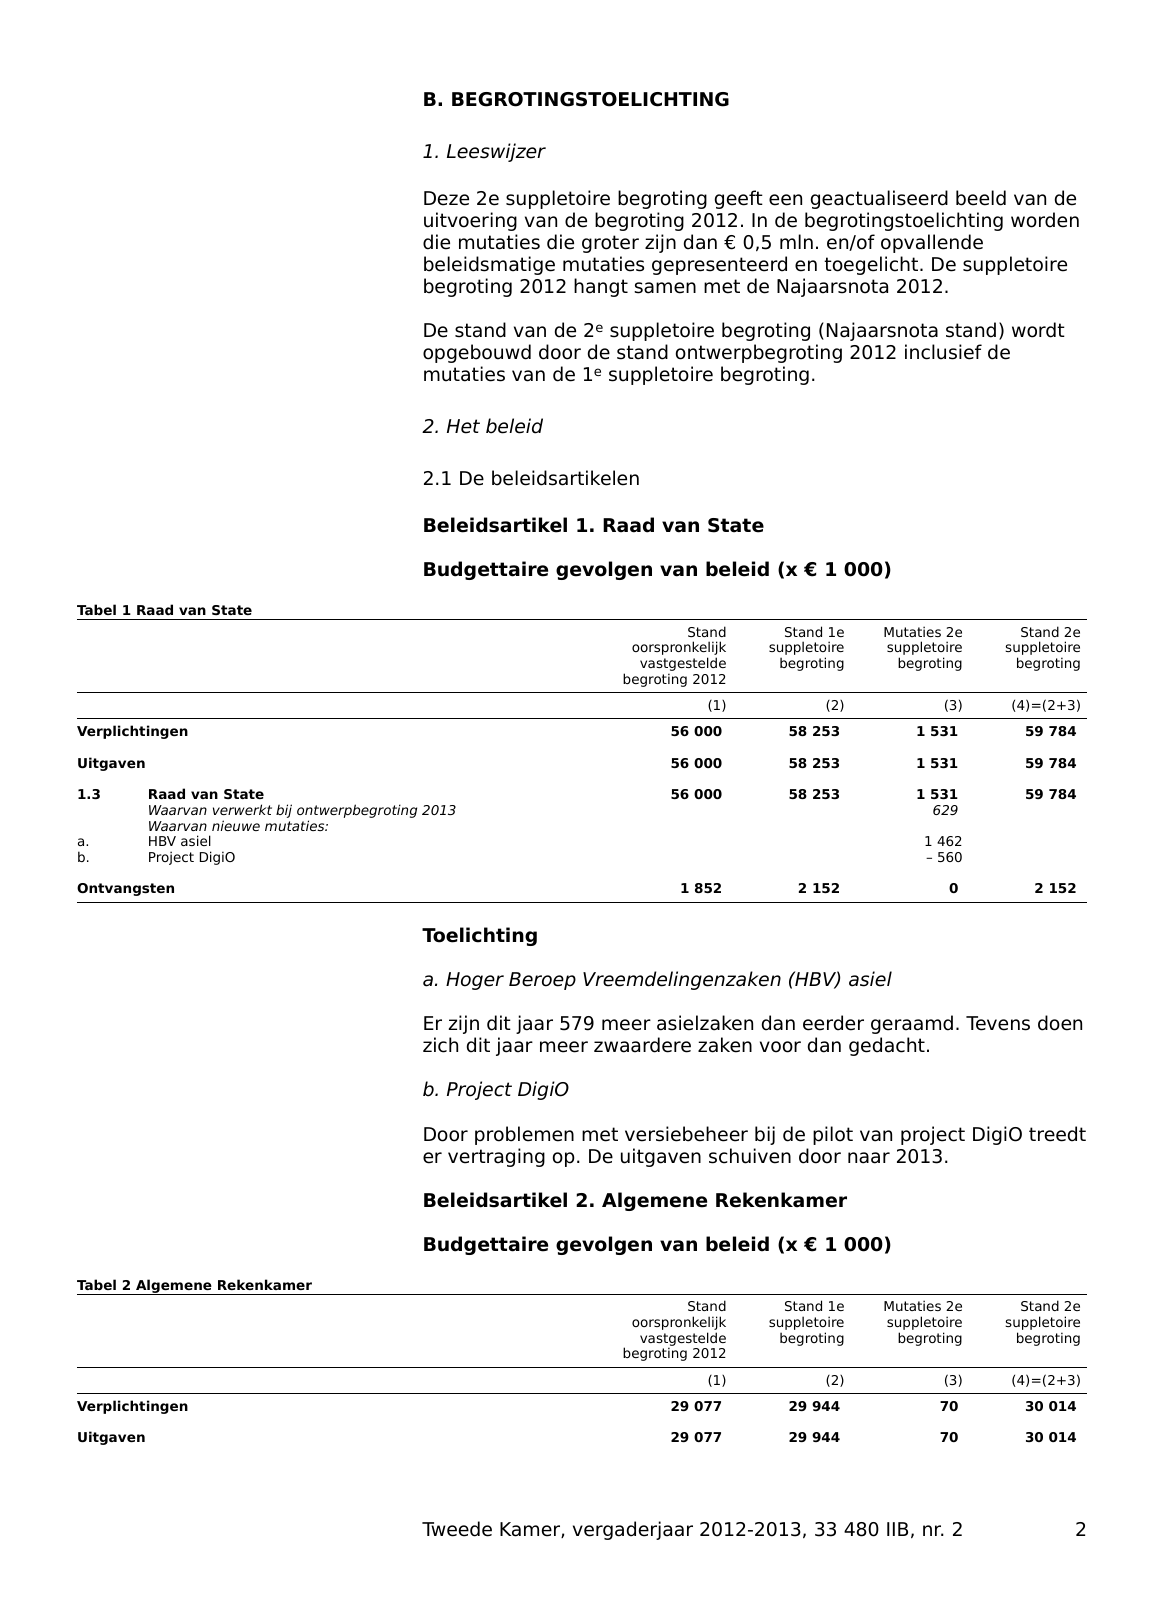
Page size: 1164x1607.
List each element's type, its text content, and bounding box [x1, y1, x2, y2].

table_cell [142, 620, 602, 692]
subtitle 2.1 De beleidsartikelen [422, 468, 1087, 490]
table_cell 2 152 [969, 881, 1087, 902]
text Er zijn dit jaar 579 meer asielzaken dan eerder geraamd. Tevens doen zich dit jaar meer zwaardere zaken voor dan gedacht. [422, 1013, 1087, 1057]
table_cell 1 852 [602, 881, 732, 902]
table_cell [77, 818, 142, 834]
table_cell [602, 818, 732, 834]
table_cell [732, 818, 850, 834]
subtitle a. Hoger Beroep Vreemdelingenzaken (HBV) asiel [422, 969, 1087, 991]
table_cell [732, 1414, 850, 1430]
table_cell 59 784 [969, 719, 1087, 740]
table_cell [969, 803, 1087, 818]
table_cell [77, 620, 142, 692]
table_cell 1.3 [77, 787, 142, 803]
table_cell [142, 1295, 602, 1367]
table_cell [142, 1368, 602, 1393]
table_cell [77, 771, 142, 787]
table_cell 29 077 [602, 1394, 732, 1414]
table_cell (1) [602, 693, 732, 718]
table_cell Stand oorspronkelijk vastgestelde begroting 2012 [602, 620, 732, 692]
table_cell [732, 834, 850, 850]
table_cell Verplichtingen [77, 719, 602, 740]
table_cell [850, 1446, 968, 1462]
table_cell Project DigiO [142, 850, 602, 866]
table_cell [850, 818, 968, 834]
table_cell [969, 834, 1087, 850]
table_cell a. [77, 834, 142, 850]
table_cell [142, 1414, 602, 1430]
table_cell [602, 850, 732, 866]
table_cell 2 152 [732, 881, 850, 902]
table_cell [77, 803, 142, 818]
table_cell 58 253 [732, 787, 850, 803]
table_cell [732, 866, 850, 881]
table_cell 30 014 [969, 1394, 1087, 1414]
table_cell [969, 771, 1087, 787]
table_cell 1 531 [850, 787, 968, 803]
table_cell 0 [850, 881, 968, 902]
table_cell [602, 866, 732, 881]
table_cell Ontvangsten [77, 881, 602, 902]
subtitle Toelichting [422, 925, 1087, 947]
table_cell [142, 740, 602, 755]
table_cell Uitgaven [77, 1430, 602, 1446]
table_cell Stand 1e suppletoire begroting [732, 620, 850, 692]
table_cell [732, 803, 850, 818]
table_cell [602, 1414, 732, 1430]
table_header Tabel 2 Algemene Rekenkamer [77, 1278, 1087, 1293]
table_cell (1) [602, 1368, 732, 1393]
table_cell [969, 1414, 1087, 1430]
subtitle Budgettaire gevolgen van beleid (x € 1 000) [422, 1234, 1087, 1256]
table_cell [77, 866, 142, 881]
table_cell [142, 866, 602, 881]
table_cell 59 784 [969, 755, 1087, 771]
text Door problemen met versiebeheer bij de pilot van project DigiO treedt er vertraging op. De uitgaven schuiven door naar 2013. [422, 1123, 1087, 1167]
subtitle B. BEGROTINGSTOELICHTING [422, 89, 1087, 111]
table_cell 70 [850, 1430, 968, 1446]
table_cell [77, 1295, 142, 1367]
table_cell [969, 850, 1087, 866]
table_cell – 560 [850, 850, 968, 866]
table_cell Stand 1e suppletoire begroting [732, 1295, 850, 1367]
subtitle Beleidsartikel 1. Raad van State [422, 515, 1087, 537]
table_cell (2) [732, 1368, 850, 1393]
table_cell Stand 2e suppletoire begroting [969, 620, 1087, 692]
table_cell [77, 693, 142, 718]
subtitle 2. Het beleid [422, 416, 1087, 438]
table_cell Verplichtingen [77, 1394, 602, 1414]
table_cell HBV asiel [142, 834, 602, 850]
table_cell Raad van State [142, 787, 602, 803]
table_cell Mutaties 2e suppletoire begroting [850, 620, 968, 692]
table_cell 58 253 [732, 755, 850, 771]
table_cell (4)=(2+3) [969, 693, 1087, 718]
table_cell 29 944 [732, 1430, 850, 1446]
subtitle Budgettaire gevolgen van beleid (x € 1 000) [422, 559, 1087, 581]
table_cell [969, 1446, 1087, 1462]
table_cell Stand 2e suppletoire begroting [969, 1295, 1087, 1367]
table_cell [77, 1446, 142, 1462]
table_cell [77, 1414, 142, 1430]
table_cell 56 000 [602, 755, 732, 771]
table_cell Waarvan nieuwe mutaties: [142, 818, 602, 834]
table_cell [969, 866, 1087, 881]
table_cell 1 531 [850, 719, 968, 740]
table_cell [850, 740, 968, 755]
table_cell 59 784 [969, 787, 1087, 803]
table_cell [732, 1446, 850, 1462]
table_cell Mutaties 2e suppletoire begroting [850, 1295, 968, 1367]
table_cell 1 462 [850, 834, 968, 850]
table_cell Stand oorspronkelijk vastgestelde begroting 2012 [602, 1295, 732, 1367]
table_cell Uitgaven [77, 755, 602, 771]
table_cell [850, 866, 968, 881]
table_cell [850, 771, 968, 787]
table_header Tabel 1 Raad van State [77, 603, 1087, 619]
table_cell [850, 1414, 968, 1430]
table_cell (3) [850, 693, 968, 718]
table_cell [602, 740, 732, 755]
table_cell (4)=(2+3) [969, 1368, 1087, 1393]
table_cell [602, 803, 732, 818]
table_cell [732, 850, 850, 866]
table_cell 56 000 [602, 787, 732, 803]
subtitle Beleidsartikel 2. Algemene Rekenkamer [422, 1190, 1087, 1212]
table_cell 70 [850, 1394, 968, 1414]
text De stand van de 2e suppletoire begroting (Najaarsnota stand) wordt opgebouwd door de stand ontwerpbegroting 2012 inclusief de mutaties van de 1e suppletoire begroting. [422, 320, 1087, 386]
table_cell 1 531 [850, 755, 968, 771]
table_cell [602, 771, 732, 787]
table_cell 629 [850, 803, 968, 818]
table_cell [969, 818, 1087, 834]
table_cell (2) [732, 693, 850, 718]
subtitle b. Project DigiO [422, 1079, 1087, 1101]
table_cell [602, 1446, 732, 1462]
table_cell [732, 771, 850, 787]
text Deze 2e suppletoire begroting geeft een geactualiseerd beeld van de uitvoering van de begroting 2012. In de begrotingstoelichting worden die mutaties die groter zijn dan € 0,5 mln. en/of opvallende beleidsmatige mutaties gepresenteerd en toegelicht. De suppletoire begroting 2012 hangt samen met de Najaarsnota 2012. [422, 188, 1087, 298]
table_cell [77, 740, 142, 755]
table_cell b. [77, 850, 142, 866]
table_cell [142, 693, 602, 718]
table_cell 58 253 [732, 719, 850, 740]
table_cell [142, 1446, 602, 1462]
table_cell [969, 740, 1087, 755]
table_cell [732, 740, 850, 755]
table_cell (3) [850, 1368, 968, 1393]
table_cell 30 014 [969, 1430, 1087, 1446]
table_cell [602, 834, 732, 850]
table_cell [77, 1368, 142, 1393]
subtitle 1. Leeswijzer [422, 141, 1087, 163]
table_cell Waarvan verwerkt bij ontwerpbegroting 2013 [142, 803, 602, 818]
table_cell 29 077 [602, 1430, 732, 1446]
table_cell [142, 771, 602, 787]
table_cell 56 000 [602, 719, 732, 740]
table_cell 29 944 [732, 1394, 850, 1414]
